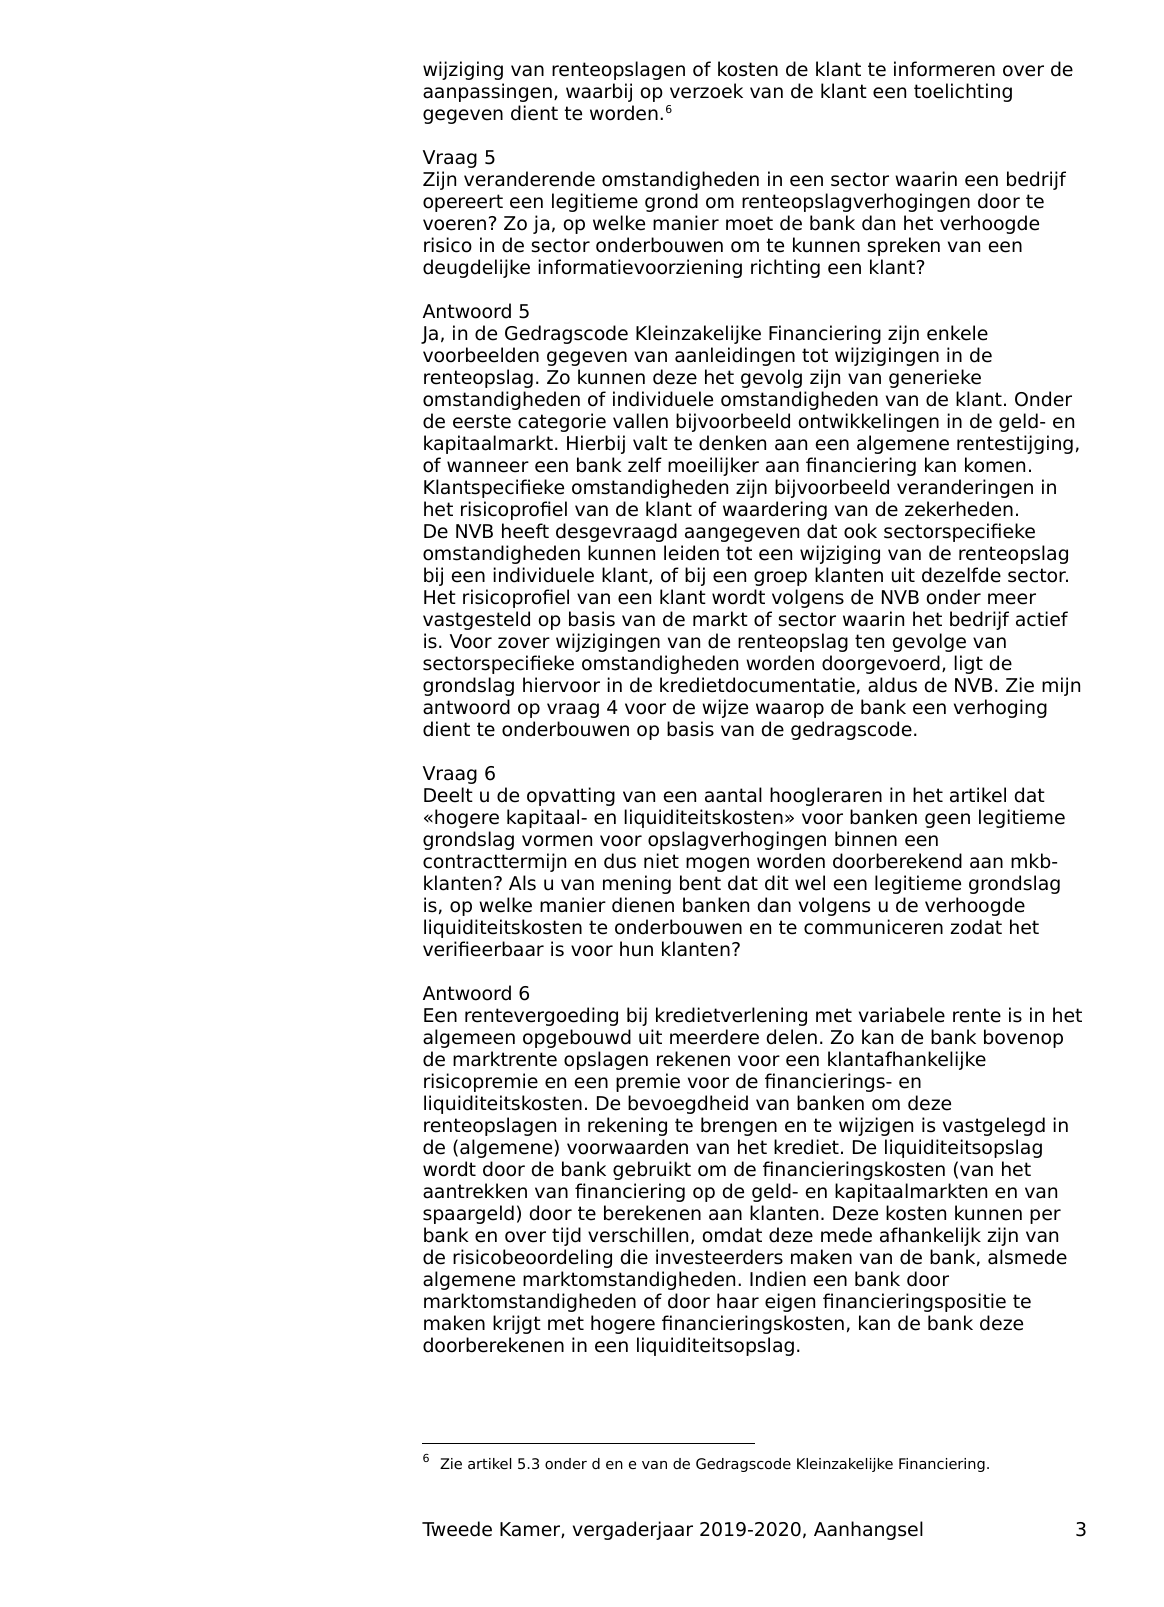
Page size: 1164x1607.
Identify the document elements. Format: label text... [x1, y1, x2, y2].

text Vraag 6 [422, 763, 1087, 785]
text wijziging van renteopslagen of kosten de klant te informeren over de aanpassingen, waarbij op verzoek van de klant een toelichting gegeven dient te worden. [422, 59, 1087, 125]
text Deelt u de opvatting van een aantal hoogleraren in het artikel dat «hogere kapitaal- en liquiditeitskosten» voor banken geen legitieme grondslag vormen voor opslagverhogingen binnen een contracttermijn en dus niet mogen worden doorberekend aan mkb-klanten? Als u van mening bent dat dit wel een legitieme grondslag is, op welke manier dienen banken dan volgens u de verhoogde liquiditeitskosten te onderbouwen en te communiceren zodat het verifieerbaar is voor hun klanten? [422, 785, 1087, 961]
text Ja, in de Gedragscode Kleinzakelijke Financiering zijn enkele voorbeelden gegeven van aanleidingen tot wijzigingen in de renteopslag. Zo kunnen deze het gevolg zijn van generieke omstandigheden of individuele omstandigheden van de klant. Onder de eerste categorie vallen bijvoorbeeld ontwikkelingen in de geld- en kapitaalmarkt. Hierbij valt te denken aan een algemene rentestijging, of wanneer een bank zelf moeilijker aan financiering kan komen. Klantspecifieke omstandigheden zijn bijvoorbeeld veranderingen in het risicoprofiel van de klant of waardering van de zekerheden. [422, 323, 1087, 521]
text Antwoord 6 [422, 983, 1087, 1005]
text Zie artikel 5.3 onder d en e van de Gedragscode Kleinzakelijke Financiering. [422, 1452, 1087, 1474]
text Antwoord 5 [422, 301, 1087, 323]
text Een rentevergoeding bij kredietverlening met variabele rente is in het algemeen opgebouwd uit meerdere delen. Zo kan de bank bovenop de marktrente opslagen rekenen voor een klantafhankelijke risicopremie en een premie voor de financierings- en liquiditeitskosten. De bevoegdheid van banken om deze renteopslagen in rekening te brengen en te wijzigen is vastgelegd in de (algemene) voorwaarden van het krediet. De liquiditeitsopslag wordt door de bank gebruikt om de financieringskosten (van het aantrekken van financiering op de geld- en kapitaalmarkten en van spaargeld) door te berekenen aan klanten. Deze kosten kunnen per bank en over tijd verschillen, omdat deze mede afhankelijk zijn van de risicobeoordeling die investeerders maken van de bank, alsmede algemene marktomstandigheden. Indien een bank door marktomstandigheden of door haar eigen financieringspositie te maken krijgt met hogere financieringskosten, kan de bank deze doorberekenen in een liquiditeitsopslag. [422, 1005, 1087, 1357]
text De NVB heeft desgevraagd aangegeven dat ook sectorspecifieke omstandigheden kunnen leiden tot een wijziging van de renteopslag bij een individuele klant, of bij een groep klanten uit dezelfde sector. Het risicoprofiel van een klant wordt volgens de NVB onder meer vastgesteld op basis van de markt of sector waarin het bedrijf actief is. Voor zover wijzigingen van de renteopslag ten gevolge van sectorspecifieke omstandigheden worden doorgevoerd, ligt de grondslag hiervoor in de kredietdocumentatie, aldus de NVB. Zie mijn antwoord op vraag 4 voor de wijze waarop de bank een verhoging dient te onderbouwen op basis van de gedragscode. [422, 521, 1087, 741]
text Vraag 5 [422, 147, 1087, 169]
text Zijn veranderende omstandigheden in een sector waarin een bedrijf opereert een legitieme grond om renteopslagverhogingen door te voeren? Zo ja, op welke manier moet de bank dan het verhoogde risico in de sector onderbouwen om te kunnen spreken van een deugdelijke informatievoorziening richting een klant? [422, 169, 1087, 279]
